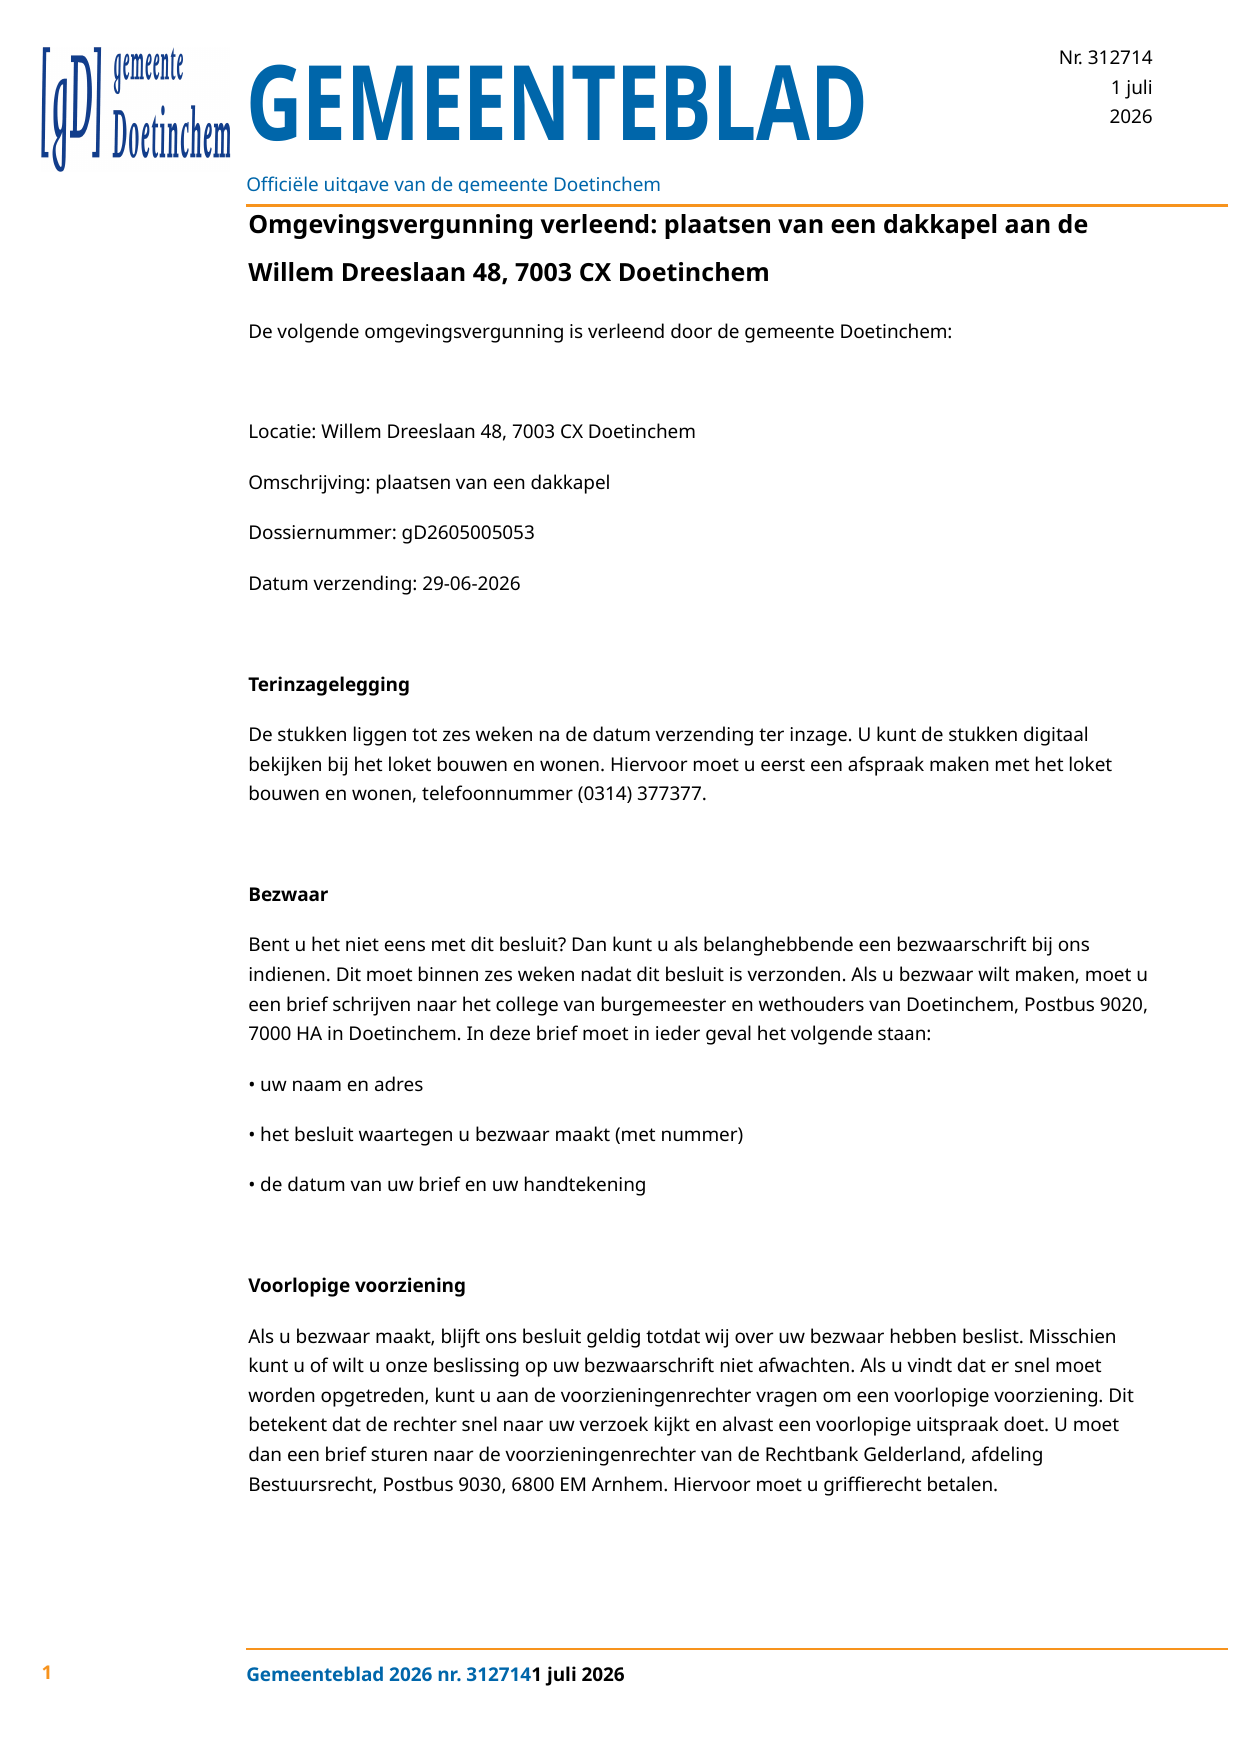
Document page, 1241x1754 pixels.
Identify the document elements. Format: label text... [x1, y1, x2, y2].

text • de datum van uw brief en uw handtekening [248, 1172, 1152, 1197]
text Omschrijving: plaatsen van een dakkapel [248, 469, 1152, 495]
picture [41, 47, 231, 172]
text • uw naam en adres [248, 1071, 1152, 1097]
text Bent u het niet eens met dit besluit? Dan kunt u als belanghebbende een bezwaarschrift bij ons indienen. Dit moet binnen zes weken nadat dit besluit is verzonden. Als u bezwaar wilt maken, moet u een brief schrijven naar het college van burgemeester en wethouders van Doetinchem, Postbus 9020, 7000 HA in Doetinchem. In deze brief moet in ieder geval het volgende staan: [248, 932, 1152, 1046]
text De volgende omgevingsvergunning is verleend door de gemeente Doetinchem: [248, 318, 1152, 344]
text Omgevingsvergunning verleend: plaatsen van een dakkapel aan de Willem Dreeslaan 48, 7003 CX Doetinchem [248, 207, 1152, 288]
text Bezwaar [248, 881, 1152, 907]
text Terinzagelegging [248, 671, 1152, 697]
text Dossiernummer: gD2605005053 [248, 519, 1152, 545]
text Datum verzending: 29-06-2026 [248, 570, 1152, 596]
text Locatie: Willem Dreeslaan 48, 7003 CX Doetinchem [248, 419, 1152, 444]
text De stukken liggen tot zes weken na de datum verzending ter inzage. U kunt de stukken digitaal bekijken bij het loket bouwen en wonen. Hiervoor moet u eerst een afspraak maken met het loket bouwen en wonen, telefoonnummer (0314) 377377. [248, 721, 1152, 806]
text Voorlopige voorziening [248, 1272, 1152, 1298]
text • het besluit waartegen u bezwaar maakt (met nummer) [248, 1121, 1152, 1147]
text Als u bezwaar maakt, blijft ons besluit geldig totdat wij over uw bezwaar hebben beslist. Misschien kunt u of wilt u onze beslissing op uw bezwaarschrift niet afwachten. Als u vindt dat er snel moet worden opgetreden, kunt u aan de voorzieningenrechter vragen om een voorlopige voorziening. Dit betekent dat de rechter snel naar uw verzoek kijkt en alvast een voorlopige uitspraak doet. U moet dan een brief sturen naar de voorzieningenrechter van de Rechtbank Gelderland, afdeling Bestuursrecht, Postbus 9030, 6800 EM Arnhem. Hiervoor moet u griffierecht betalen. [248, 1323, 1152, 1497]
